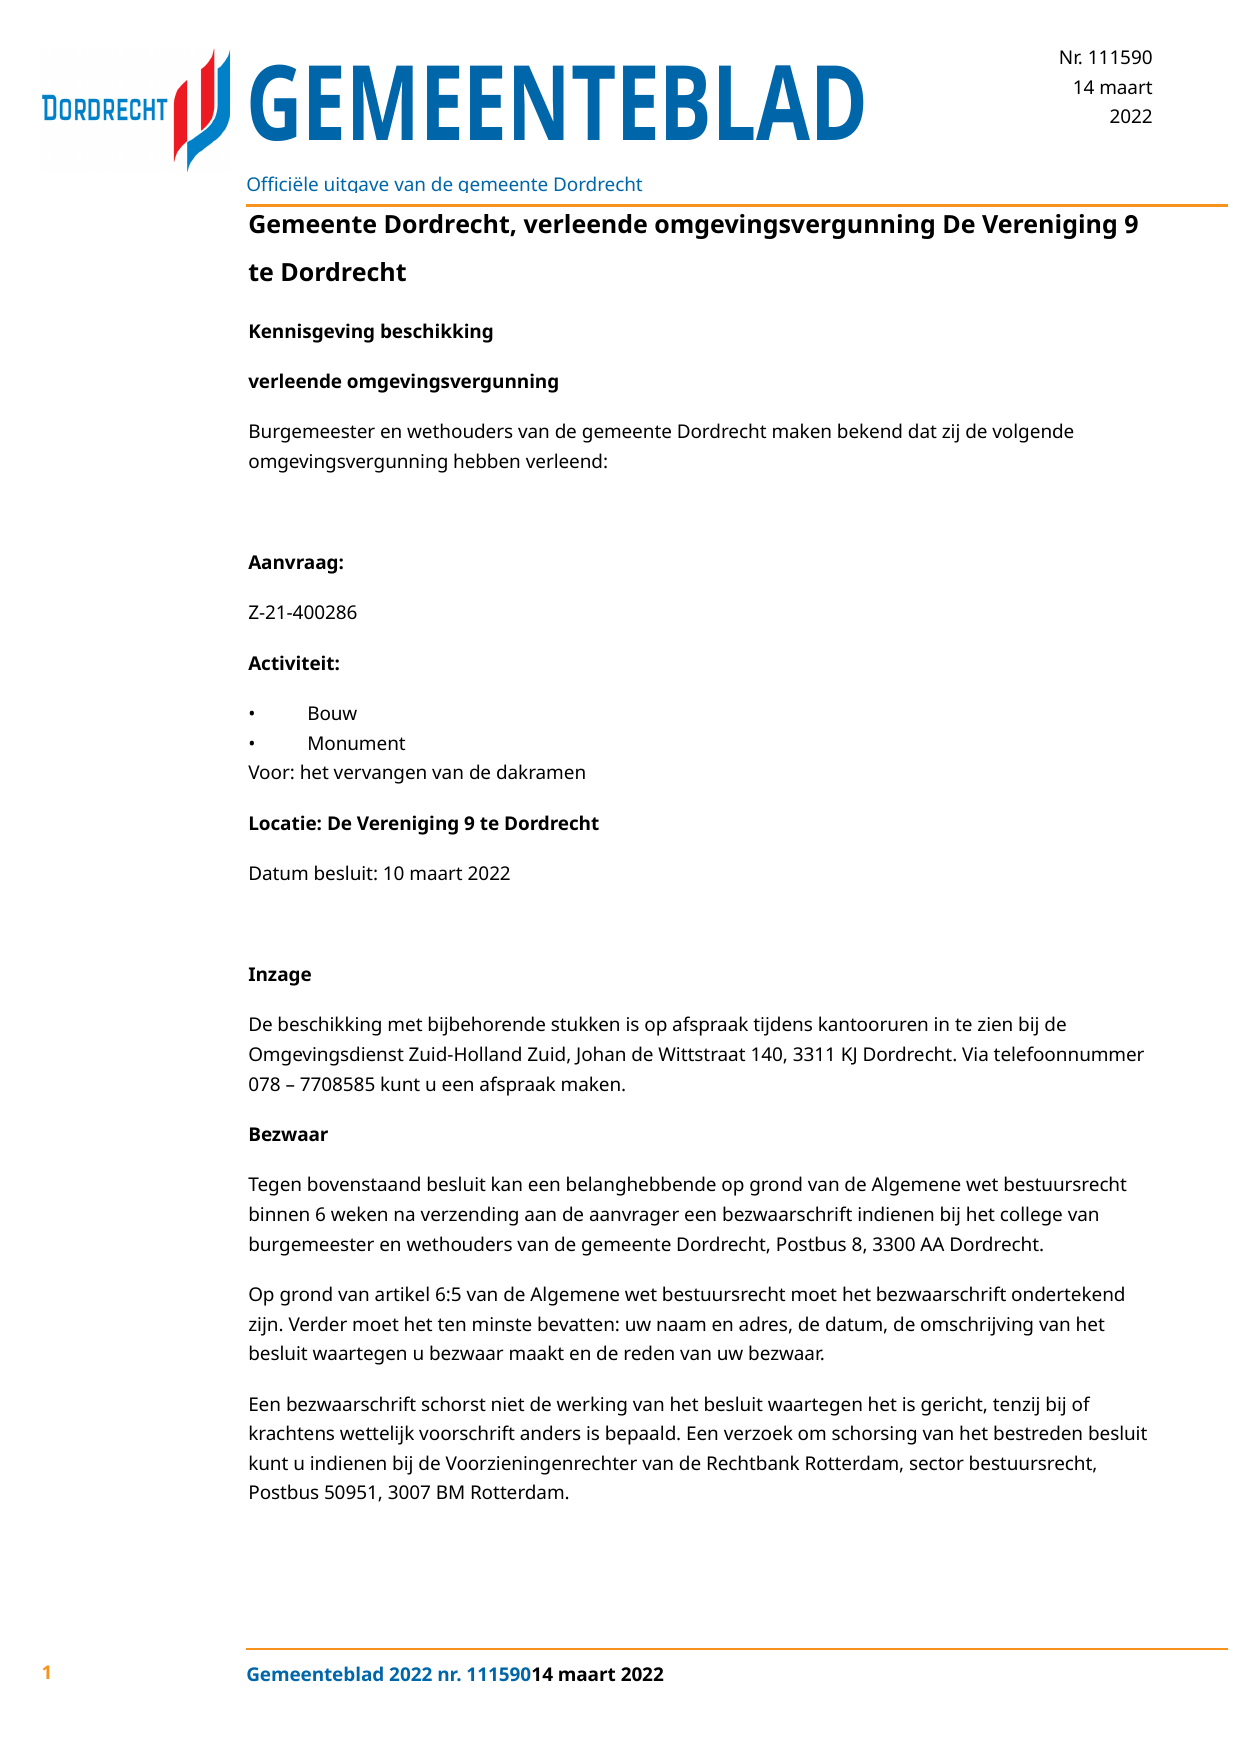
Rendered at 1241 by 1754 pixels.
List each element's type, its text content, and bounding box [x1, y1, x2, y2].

text Op grond van artikel 6:5 van de Algemene wet bestuursrecht moet het bezwaarschrift ondertekend zijn. Verder moet het ten minste bevatten: uw naam en adres, de datum, de omschrijving van het besluit waartegen u bezwaar maakt en de reden van uw bezwaar. [248, 1281, 1152, 1366]
text Activiteit: [248, 650, 1152, 676]
text Kennisgeving beschikking [248, 318, 1152, 344]
list Monument [248, 730, 1152, 756]
text Aanvraag: [248, 549, 1152, 575]
text De beschikking met bijbehorende stukken is op afspraak tijdens kantooruren in te zien bij de Omgevingsdienst Zuid-Holland Zuid, Johan de Wittstraat 140, 3311 KJ Dordrecht. Via telefoonnummer 078 – 7708585 kunt u een afspraak maken. [248, 1012, 1152, 1097]
picture [41, 47, 231, 172]
text Gemeente Dordrecht, verleende omgevingsvergunning De Vereniging 9 te Dordrecht [248, 207, 1152, 288]
text Voor: het vervangen van de dakramen [248, 759, 1152, 785]
text Burgemeester en wethouders van de gemeente Dordrecht maken bekend dat zij de volgende omgevingsvergunning hebben verleend: [248, 419, 1152, 474]
text Datum besluit: 10 maart 2022 [248, 860, 1152, 886]
text Een bezwaarschrift schorst niet de werking van het besluit waartegen het is gericht, tenzij bij of krachtens wettelijk voorschrift anders is bepaald. Een verzoek om schorsing van het bestreden besluit kunt u indienen bij de Voorzieningenrechter van de Rechtbank Rotterdam, sector bestuursrecht, Postbus 50951, 3007 BM Rotterdam. [248, 1391, 1152, 1505]
text Inzage [248, 961, 1152, 987]
text Tegen bovenstaand besluit kan een belanghebbende op grond van de Algemene wet bestuursrecht binnen 6 weken na verzending aan de aanvrager een bezwaarschrift indienen bij het college van burgemeester en wethouders van de gemeente Dordrecht, Postbus 8, 3300 AA Dordrecht. [248, 1172, 1152, 1257]
text Z-21-400286 [248, 599, 1152, 625]
text Locatie: De Vereniging 9 te Dordrecht [248, 810, 1152, 836]
list Bouw [248, 700, 1152, 726]
text Bezwaar [248, 1121, 1152, 1147]
text verleende omgevingsvergunning [248, 368, 1152, 394]
